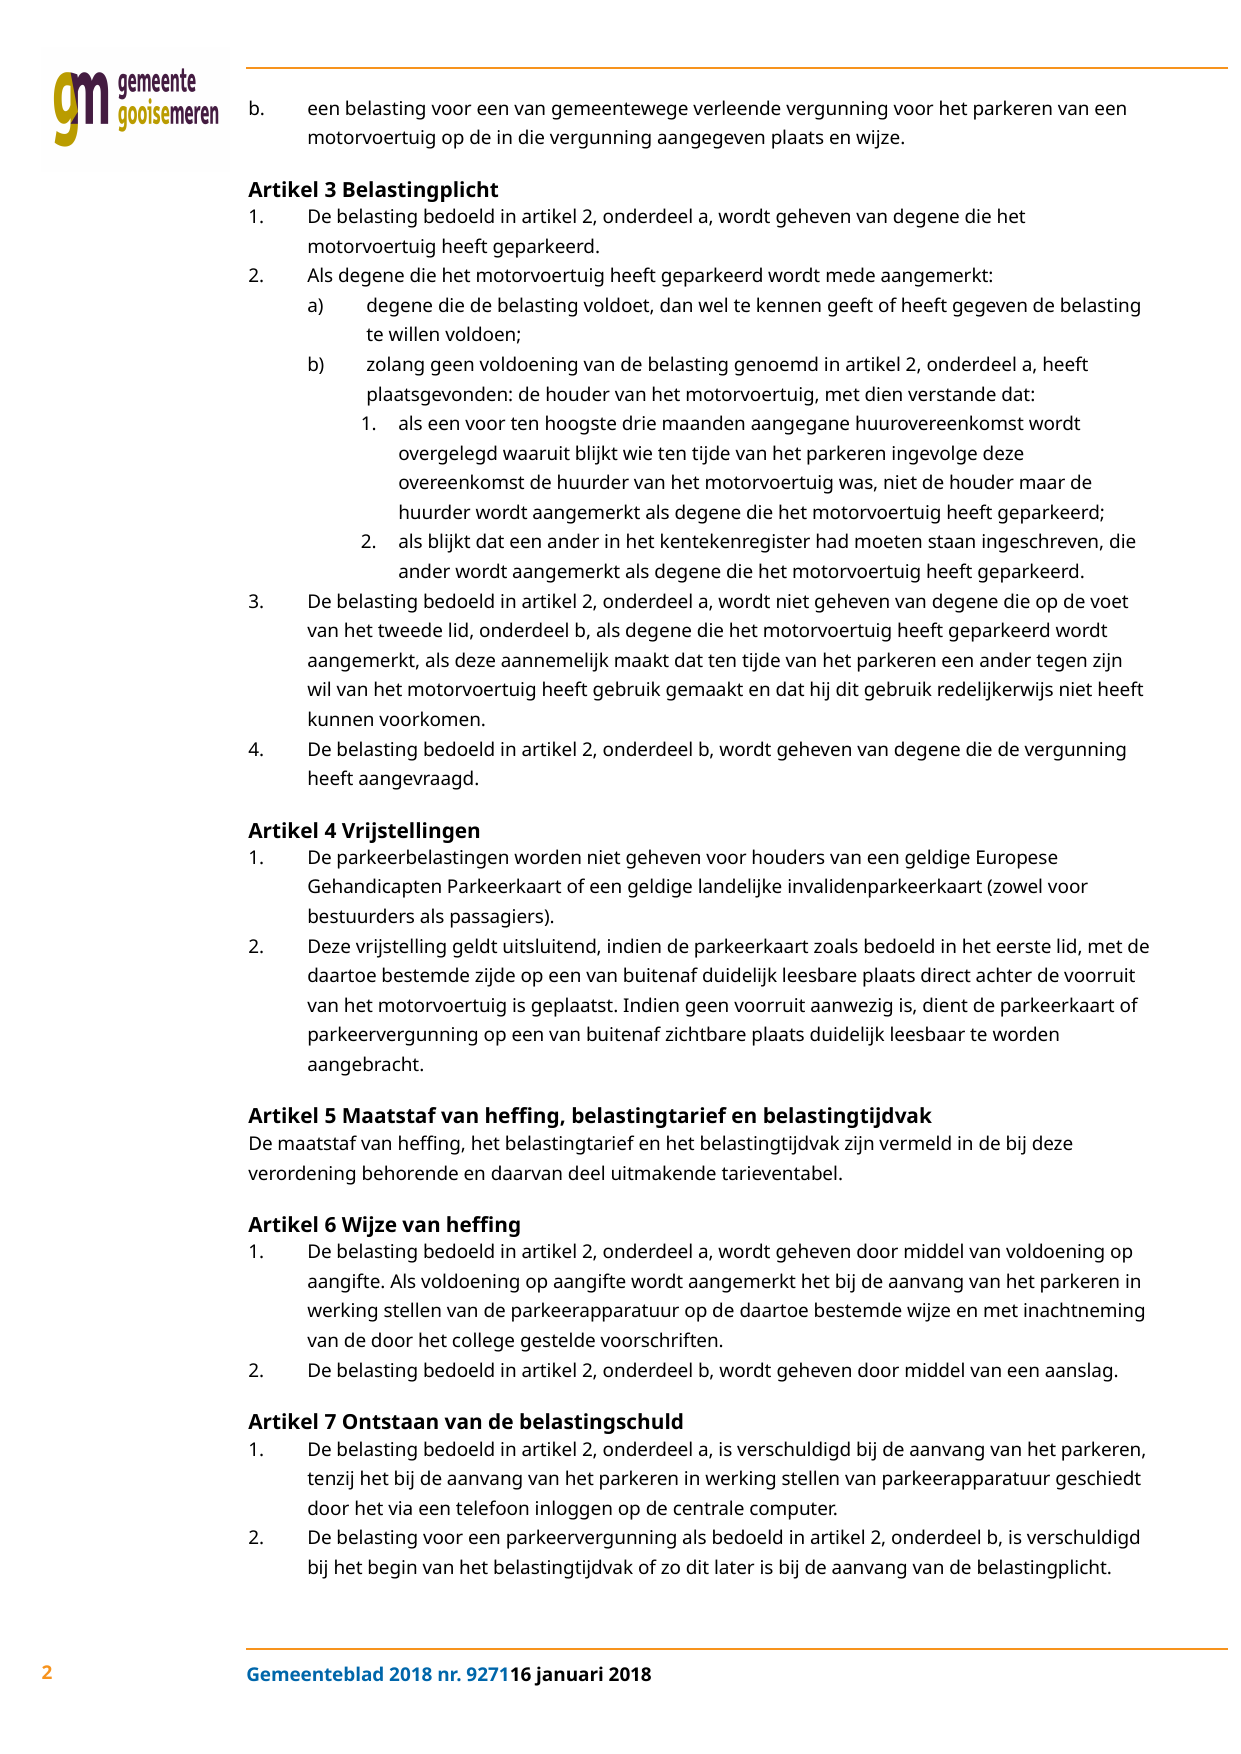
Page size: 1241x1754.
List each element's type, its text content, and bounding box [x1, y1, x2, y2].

text De maatstaf van heffing, het belastingtarief en het belastingtijdvak zijn vermeld in de bij deze verordening behorende en daarvan deel uitmakende tarieventabel. [248, 1130, 1152, 1185]
text Artikel 3 Belastingplicht [248, 175, 1152, 203]
list Als degene die het motorvoertuig heeft geparkeerd wordt mede aangemerkt: [248, 262, 1152, 288]
list De belasting bedoeld in artikel 2, onderdeel a, is verschuldigd bij de aanvang van het parkeren, tenzij het bij de aanvang van het parkeren in werking stellen van parkeerapparatuur geschiedt door het via een telefoon inloggen op de centrale computer. [248, 1436, 1152, 1521]
list De belasting bedoeld in artikel 2, onderdeel b, wordt geheven door middel van een aanslag. [248, 1357, 1152, 1383]
list De belasting bedoeld in artikel 2, onderdeel b, wordt geheven van degene die de vergunning heeft aangevraagd. [248, 736, 1152, 791]
text Artikel 7 Ontstaan van de belastingschuld [248, 1407, 1152, 1436]
text Artikel 4 Vrijstellingen [248, 816, 1152, 844]
text Artikel 6 Wijze van heffing [248, 1210, 1152, 1238]
list als een voor ten hoogste drie maanden aangegane huurovereenkomst wordt overgelegd waaruit blijkt wie ten tijde van het parkeren ingevolge deze overeenkomst de huurder van het motorvoertuig was, niet de houder maar de huurder wordt aangemerkt als degene die het motorvoertuig heeft geparkeerd; [361, 410, 1152, 525]
list De belasting bedoeld in artikel 2, onderdeel a, wordt niet geheven van degene die op de voet van het tweede lid, onderdeel b, als degene die het motorvoertuig heeft geparkeerd wordt aangemerkt, als deze aannemelijk maakt dat ten tijde van het parkeren een ander tegen zijn wil van het motorvoertuig heeft gebruik gemaakt en dat hij dit gebruik redelijkerwijs niet heeft kunnen voorkomen. [248, 588, 1152, 732]
list De belasting bedoeld in artikel 2, onderdeel a, wordt geheven door middel van voldoening op aangifte. Als voldoening op aangifte wordt aangemerkt het bij de aanvang van het parkeren in werking stellen van de parkeerapparatuur op de daartoe bestemde wijze en met inachtneming van de door het college gestelde voorschriften. [248, 1238, 1152, 1353]
list De belasting voor een parkeervergunning als bedoeld in artikel 2, onderdeel b, is verschuldigd bij het begin van het belastingtijdvak of zo dit later is bij de aanvang van de belastingplicht. [248, 1524, 1152, 1580]
list De belasting bedoeld in artikel 2, onderdeel a, wordt geheven van degene die het motorvoertuig heeft geparkeerd. [248, 203, 1152, 258]
text Artikel 5 Maatstaf van heffing, belastingtarief en belastingtijdvak [248, 1102, 1152, 1130]
list Deze vrijstelling geldt uitsluitend, indien de parkeerkaart zoals bedoeld in het eerste lid, met de daartoe bestemde zijde op een van buitenaf duidelijk leesbare plaats direct achter de voorruit van het motorvoertuig is geplaatst. Indien geen voorruit aanwezig is, dient de parkeerkaart of parkeervergunning op een van buitenaf zichtbare plaats duidelijk leesbaar te worden aangebracht. [248, 933, 1152, 1077]
list degene die de belasting voldoet, dan wel te kennen geeft of heeft gegeven de belasting te willen voldoen; [307, 292, 1152, 347]
list zolang geen voldoening van de belasting genoemd in artikel 2, onderdeel a, heeft plaatsgevonden: de houder van het motorvoertuig, met dien verstande dat: [307, 351, 1152, 406]
list De parkeerbelastingen worden niet geheven voor houders van een geldige Europese Gehandicapten Parkeerkaart of een geldige landelijke invalidenparkeerkaart (zowel voor bestuurders als passagiers). [248, 844, 1152, 929]
picture [41, 47, 231, 172]
list een belasting voor een van gemeentewege verleende vergunning voor het parkeren van een motorvoertuig op de in die vergunning aangegeven plaats en wijze. [248, 95, 1152, 150]
list als blijkt dat een ander in het kentekenregister had moeten staan ingeschreven, die ander wordt aangemerkt als degene die het motorvoertuig heeft geparkeerd. [361, 529, 1152, 584]
